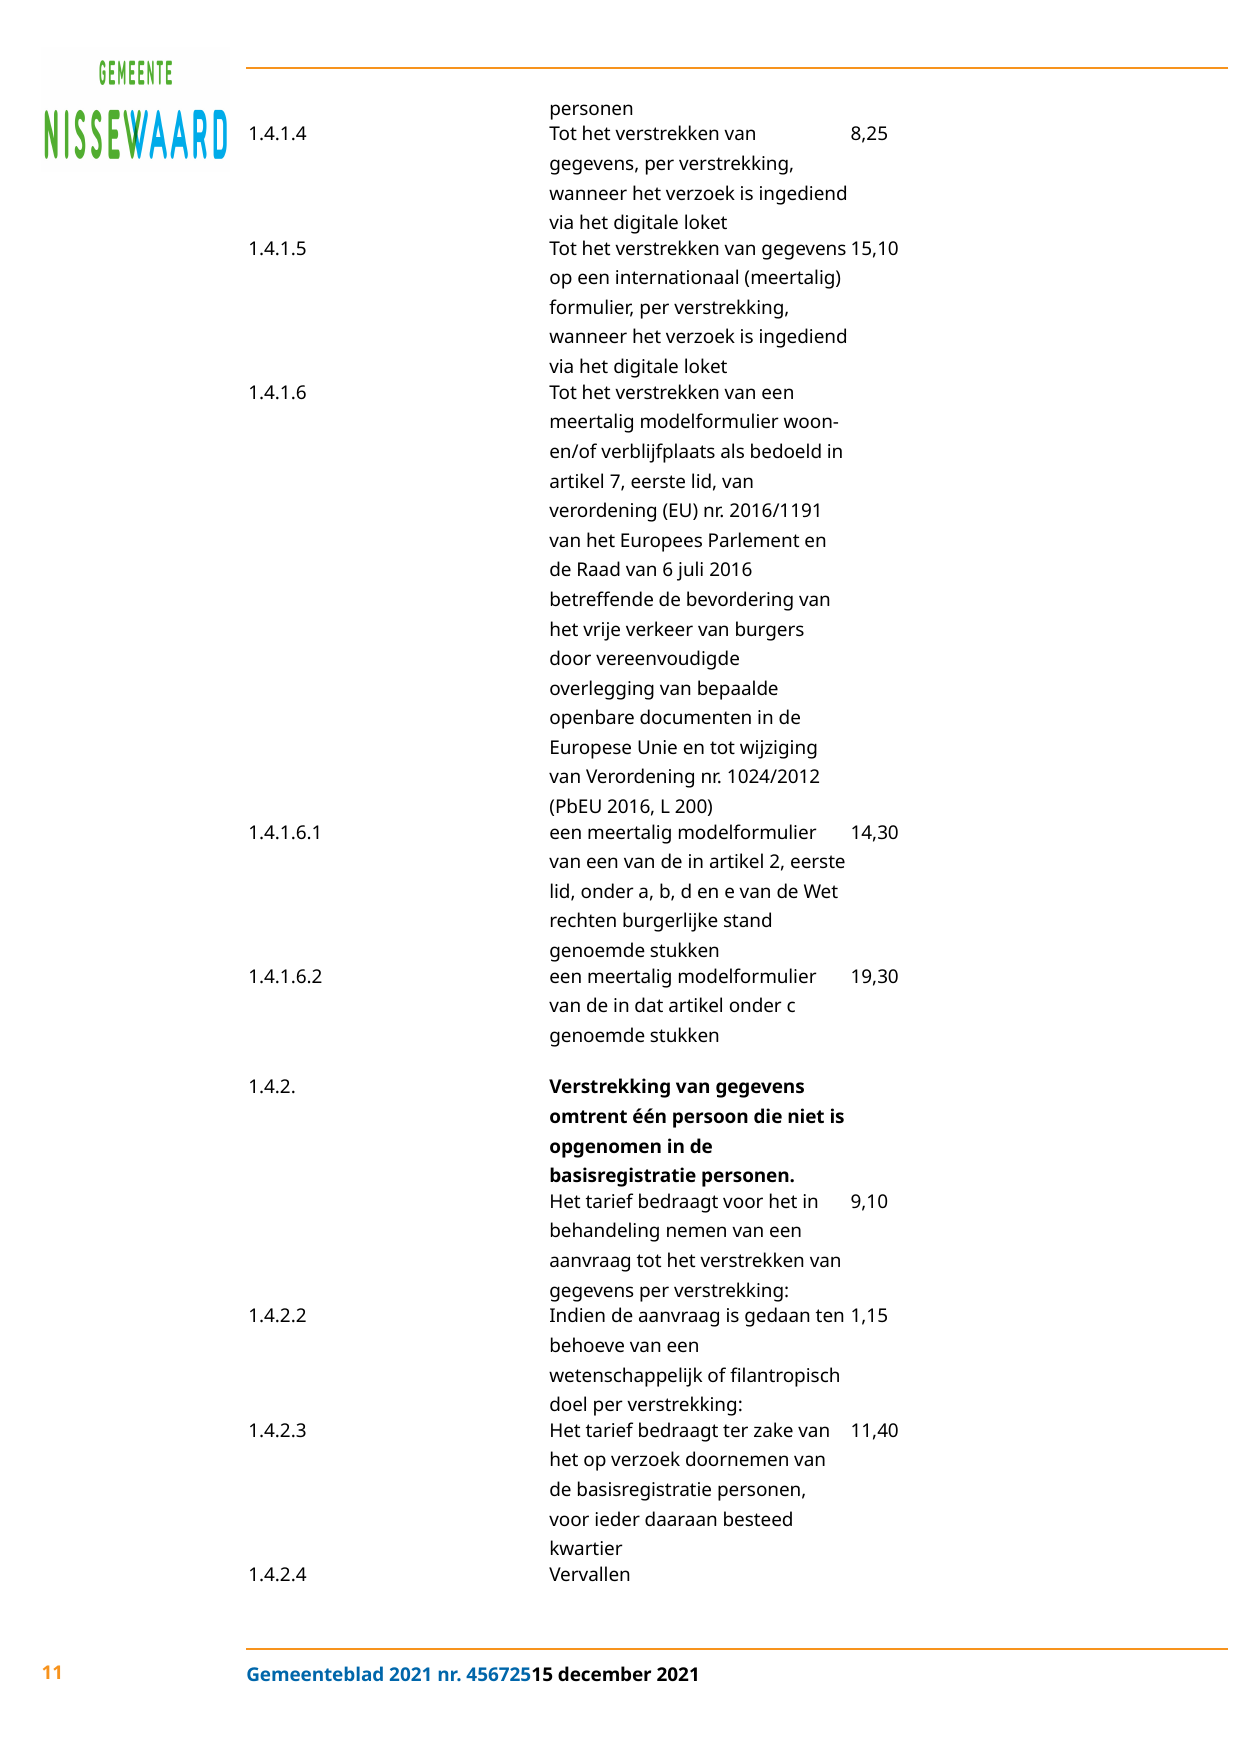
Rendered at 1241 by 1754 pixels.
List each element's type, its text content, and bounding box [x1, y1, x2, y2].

table_cell 1.4.1.6.2 [248, 963, 549, 1048]
table_cell 1,15 [850, 1303, 1152, 1417]
table_cell [248, 1048, 549, 1074]
table_cell Vervallen [549, 1561, 850, 1587]
table_cell [248, 1188, 549, 1303]
table_cell [850, 1048, 1152, 1074]
table_cell 15,10 [850, 235, 1152, 379]
table_cell [850, 379, 1152, 819]
table_cell Verstrekking van gegevens omtrent één persoon die niet is opgenomen in de basisregistratie personen. [549, 1074, 850, 1188]
table_cell 19,30 [850, 963, 1152, 1048]
table_cell 1.4.1.5 [248, 235, 549, 379]
table_cell Het tarief bedraagt ter zake van het op verzoek doornemen van de basisregistratie personen, voor ieder daaraan besteed kwartier [549, 1417, 850, 1561]
table_cell [850, 1561, 1152, 1587]
table_cell 1.4.2.2 [248, 1303, 549, 1417]
table_cell Tot het verstrekken van gegevens op een internationaal (meertalig) formulier, per verstrekking, wanneer het verzoek is ingediend via het digitale loket [549, 235, 850, 379]
table_cell 1.4.2.4 [248, 1561, 549, 1587]
table_cell personen [549, 95, 850, 121]
table_cell [549, 1048, 850, 1074]
table_cell 1.4.1.6 [248, 379, 549, 819]
table_cell een meertalig modelformulier van de in dat artikel onder c genoemde stukken [549, 963, 850, 1048]
table_cell [850, 95, 1152, 121]
table_cell [248, 95, 549, 121]
table_cell 14,30 [850, 819, 1152, 963]
table_cell Het tarief bedraagt voor het in behandeling nemen van een aanvraag tot het verstrekken van gegevens per verstrekking: [549, 1188, 850, 1303]
table_cell Indien de aanvraag is gedaan ten behoeve van een wetenschappelijk of filantropisch doel per verstrekking: [549, 1303, 850, 1417]
table_cell Tot het verstrekken van een meertalig modelformulier woon- en/of verblijfplaats als bedoeld in artikel 7, eerste lid, van verordening (EU) nr. 2016/1191 van het Europees Parlement en de Raad van 6 juli 2016 betreffende de bevordering van het vrije verkeer van burgers door vereenvoudigde overlegging van bepaalde openbare documenten in de Europese Unie en tot wijziging van Verordening nr. 1024/2012 (PbEU 2016, L 200) [549, 379, 850, 819]
table_cell 9,10 [850, 1188, 1152, 1303]
table_cell 1.4.1.6.1 [248, 819, 549, 963]
table_cell een meertalig modelformulier van een van de in artikel 2, eerste lid, onder a, b, d en e van de Wet rechten burgerlijke stand genoemde stukken [549, 819, 850, 963]
table_cell 1.4.2. [248, 1074, 549, 1188]
picture [41, 47, 231, 172]
table_cell Tot het verstrekken van gegevens, per verstrekking, wanneer het verzoek is ingediend via het digitale loket [549, 121, 850, 235]
table_cell 8,25 [850, 121, 1152, 235]
table_cell [850, 1074, 1152, 1188]
table_cell 1.4.2.3 [248, 1417, 549, 1561]
table_cell 1.4.1.4 [248, 121, 549, 235]
table_cell 11,40 [850, 1417, 1152, 1561]
